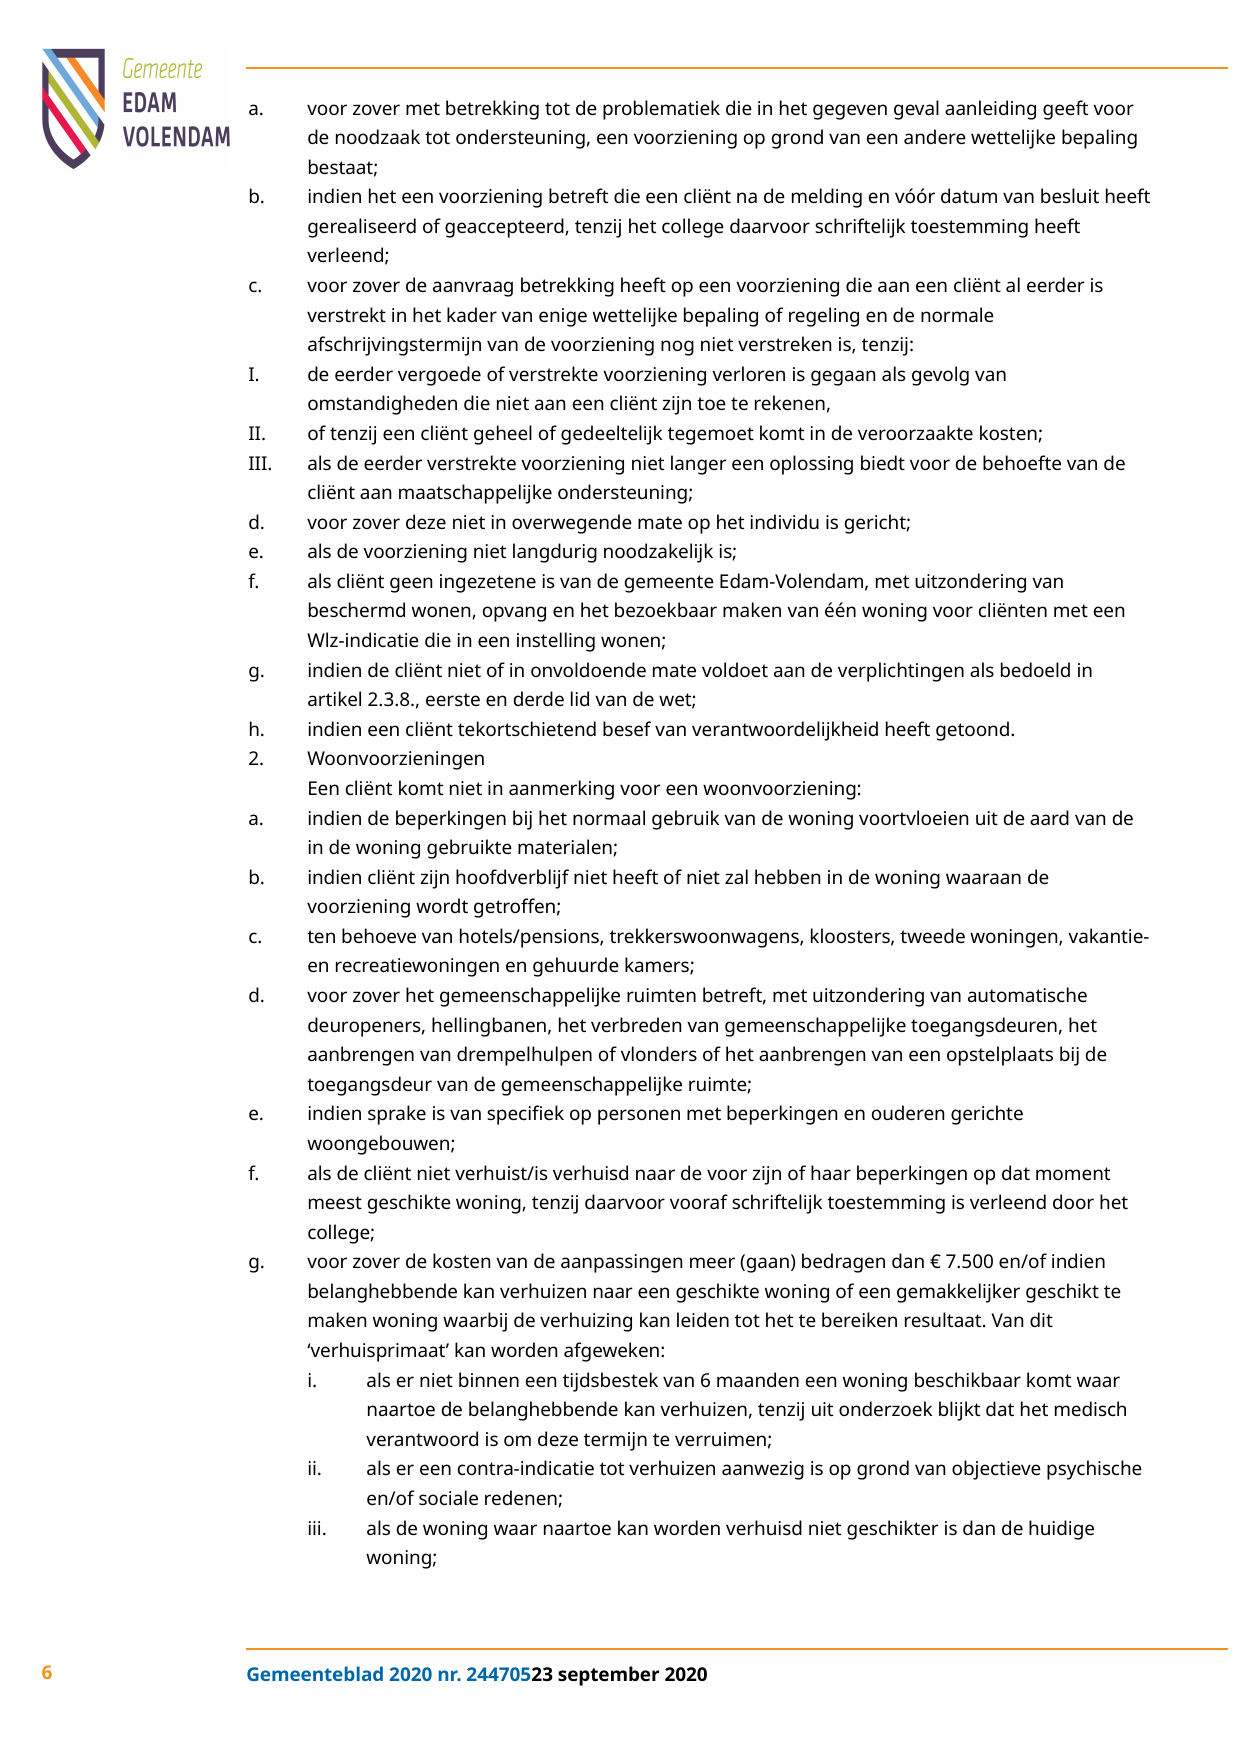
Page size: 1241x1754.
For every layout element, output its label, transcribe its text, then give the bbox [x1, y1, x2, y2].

list als de voorziening niet langdurig noodzakelijk is; [248, 538, 1152, 564]
list indien de cliënt niet of in onvoldoende mate voldoet aan de verplichtingen als bedoeld in artikel 2.3.8., eerste en derde lid van de wet; [248, 657, 1152, 712]
list indien cliënt zijn hoofdverblijf niet heeft of niet zal hebben in de woning waaraan de voorziening wordt getroffen; [248, 864, 1152, 919]
list als cliënt geen ingezetene is van de gemeente Edam-Volendam, met uitzondering van beschermd wonen, opvang en het bezoekbaar maken van één woning voor cliënten met een Wlz-indicatie die in een instelling wonen; [248, 568, 1152, 653]
list Een cliënt komt niet in aanmerking voor een woonvoorziening: [248, 775, 1152, 801]
list ten behoeve van hotels/pensions, trekkerswoonwagens, kloosters, tweede woningen, vakantie‐ en recreatiewoningen en gehuurde kamers; [248, 923, 1152, 978]
picture [41, 47, 231, 172]
list voor zover de kosten van de aanpassingen meer (gaan) bedragen dan € 7.500 en/of indien belanghebbende kan verhuizen naar een geschikte woning of een gemakkelijker geschikt te maken woning waarbij de verhuizing kan leiden tot het te bereiken resultaat. Van dit ‘verhuisprimaat’ kan worden afgeweken: [248, 1248, 1152, 1363]
list indien de beperkingen bij het normaal gebruik van de woning voortvloeien uit de aard van de in de woning gebruikte materialen; [248, 805, 1152, 860]
list de eerder vergoede of verstrekte voorziening verloren is gegaan als gevolg van omstandigheden die niet aan een cliënt zijn toe te rekenen, [248, 361, 1152, 416]
list Woonvoorzieningen [248, 746, 1152, 771]
list als de eerder verstrekte voorziening niet langer een oplossing biedt voor de behoefte van de cliënt aan maatschappelijke ondersteuning; [248, 450, 1152, 505]
list voor zover deze niet in overwegende mate op het individu is gericht; [248, 509, 1152, 535]
list indien sprake is van specifiek op personen met beperkingen en ouderen gerichte woongebouwen; [248, 1101, 1152, 1156]
list als er niet binnen een tijdsbestek van 6 maanden een woning beschikbaar komt waar naartoe de belanghebbende kan verhuizen, tenzij uit onderzoek blijkt dat het medisch verantwoord is om deze termijn te verruimen; [307, 1367, 1152, 1452]
list voor zover het gemeenschappelijke ruimten betreft, met uitzondering van automatische deuropeners, hellingbanen, het verbreden van gemeenschappelijke toegangsdeuren, het aanbrengen van drempelhulpen of vlonders of het aanbrengen van een opstelplaats bij de toegangsdeur van de gemeenschappelijke ruimte; [248, 982, 1152, 1097]
list indien het een voorziening betreft die een cliënt na de melding en vóór datum van besluit heeft gerealiseerd of geaccepteerd, tenzij het college daarvoor schriftelijk toestemming heeft verleend; [248, 183, 1152, 268]
list voor zover met betrekking tot de problematiek die in het gegeven geval aanleiding geeft voor de noodzaak tot ondersteuning, een voorziening op grond van een andere wettelijke bepaling bestaat; [248, 95, 1152, 180]
list als de woning waar naartoe kan worden verhuisd niet geschikter is dan de huidige woning; [307, 1515, 1152, 1570]
list of tenzij een cliënt geheel of gedeeltelijk tegemoet komt in de veroorzaakte kosten; [248, 420, 1152, 446]
list als er een contra-indicatie tot verhuizen aanwezig is op grond van objectieve psychische en/of sociale redenen; [307, 1456, 1152, 1511]
list als de cliënt niet verhuist/is verhuisd naar de voor zijn of haar beperkingen op dat moment meest geschikte woning, tenzij daarvoor vooraf schriftelijk toestemming is verleend door het college; [248, 1160, 1152, 1245]
list voor zover de aanvraag betrekking heeft op een voorziening die aan een cliënt al eerder is verstrekt in het kader van enige wettelijke bepaling of regeling en de normale afschrijvingstermijn van de voorziening nog niet verstreken is, tenzij: [248, 272, 1152, 357]
list indien een cliënt tekortschietend besef van verantwoordelijkheid heeft getoond. [248, 716, 1152, 742]
